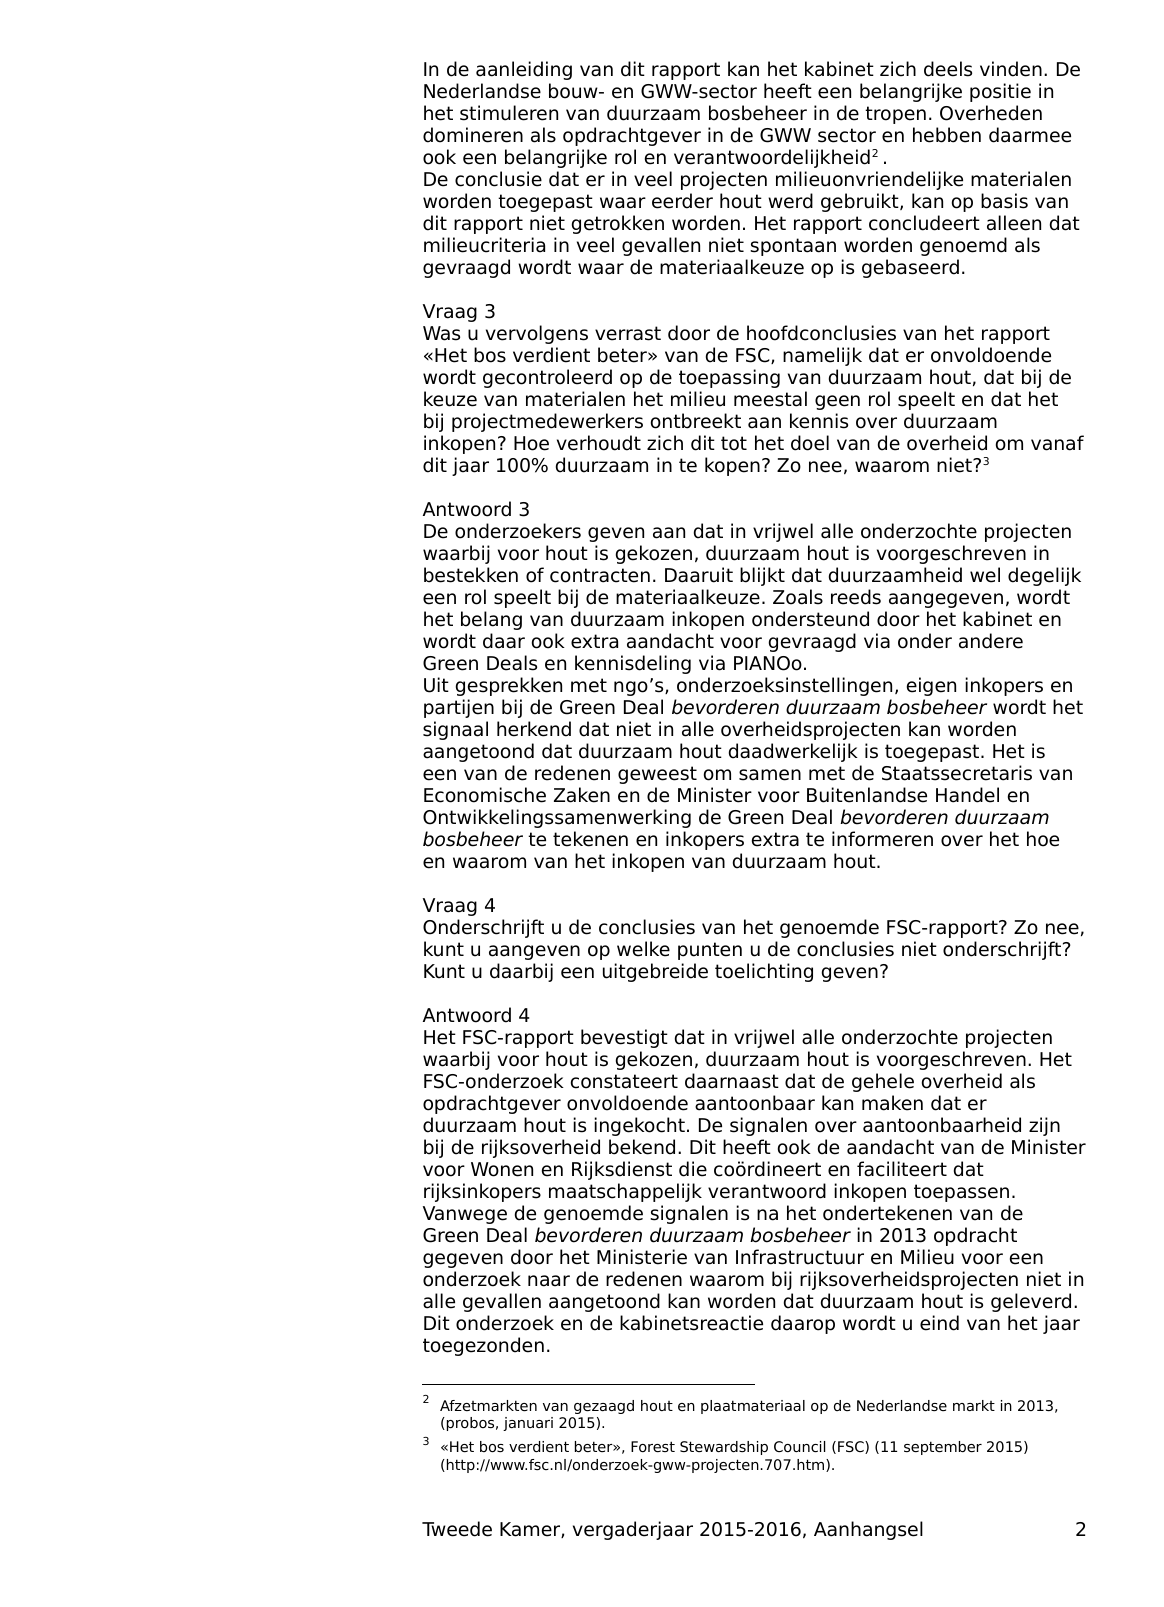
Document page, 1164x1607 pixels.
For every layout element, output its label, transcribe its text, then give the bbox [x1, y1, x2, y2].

text Het FSC-rapport bevestigt dat in vrijwel alle onderzochte projecten waarbij voor hout is gekozen, duurzaam hout is voorgeschreven. Het FSC-onderzoek constateert daarnaast dat de gehele overheid als opdrachtgever onvoldoende aantoonbaar kan maken dat er duurzaam hout is ingekocht. De signalen over aantoonbaarheid zijn bij de rijksoverheid bekend. Dit heeft ook de aandacht van de Minister voor Wonen en Rijksdienst die coördineert en faciliteert dat rijksinkopers maatschappelijk verantwoord inkopen toepassen. Vanwege de genoemde signalen is na het ondertekenen van de Green Deal bevorderen duurzaam bosbeheer in 2013 opdracht gegeven door het Ministerie van Infrastructuur en Milieu voor een onderzoek naar de redenen waarom bij rijksoverheidsprojecten niet in alle gevallen aangetoond kan worden dat duurzaam hout is geleverd. Dit onderzoek en de kabinetsreactie daarop wordt u eind van het jaar toegezonden. [422, 1027, 1087, 1357]
text De conclusie dat er in veel projecten milieuonvriendelijke materialen worden toegepast waar eerder hout werd gebruikt, kan op basis van dit rapport niet getrokken worden. Het rapport concludeert alleen dat milieucriteria in veel gevallen niet spontaan worden genoemd als gevraagd wordt waar de materiaalkeuze op is gebaseerd. [422, 169, 1087, 279]
text Was u vervolgens verrast door de hoofdconclusies van het rapport «Het bos verdient beter» van de FSC, namelijk dat er onvoldoende wordt gecontroleerd op de toepassing van duurzaam hout, dat bij de keuze van materialen het milieu meestal geen rol speelt en dat het bij projectmedewerkers ontbreekt aan kennis over duurzaam inkopen? Hoe verhoudt zich dit tot het doel van de overheid om vanaf dit jaar 100% duurzaam in te kopen? Zo nee, waarom niet? [422, 323, 1087, 477]
text Vraag 3 [422, 301, 1087, 323]
text Uit gesprekken met ngo’s, onderzoeksinstellingen, eigen inkopers en partijen bij de Green Deal bevorderen duurzaam bosbeheer wordt het signaal herkend dat niet in alle overheidsprojecten kan worden aangetoond dat duurzaam hout daadwerkelijk is toegepast. Het is een van de redenen geweest om samen met de Staatssecretaris van Economische Zaken en de Minister voor Buitenlandse Handel en Ontwikkelingssamenwerking de Green Deal bevorderen duurzaam bosbeheer te tekenen en inkopers extra te informeren over het hoe en waarom van het inkopen van duurzaam hout. [422, 675, 1087, 873]
text Antwoord 4 [422, 1005, 1087, 1027]
text Antwoord 3 [422, 499, 1087, 521]
text Onderschrijft u de conclusies van het genoemde FSC-rapport? Zo nee, kunt u aangeven op welke punten u de conclusies niet onderschrijft? Kunt u daarbij een uitgebreide toelichting geven? [422, 917, 1087, 983]
text «Het bos verdient beter», Forest Stewardship Council (FSC) (11 september 2015) (http://www.fsc.nl/onderzoek-gww-projecten.707.htm). [422, 1435, 1087, 1474]
text De onderzoekers geven aan dat in vrijwel alle onderzochte projecten waarbij voor hout is gekozen, duurzaam hout is voorgeschreven in bestekken of contracten. Daaruit blijkt dat duurzaamheid wel degelijk een rol speelt bij de materiaalkeuze. Zoals reeds aangegeven, wordt het belang van duurzaam inkopen ondersteund door het kabinet en wordt daar ook extra aandacht voor gevraagd via onder andere Green Deals en kennisdeling via PIANOo. [422, 521, 1087, 675]
text Vraag 4 [422, 895, 1087, 917]
text In de aanleiding van dit rapport kan het kabinet zich deels vinden. De Nederlandse bouw- en GWW-sector heeft een belangrijke positie in het stimuleren van duurzaam bosbeheer in de tropen. Overheden domineren als opdrachtgever in de GWW sector en hebben daarmee ook een belangrijke rol en verantwoordelijkheid. [422, 59, 1087, 169]
text Afzetmarkten van gezaagd hout en plaatmateriaal op de Nederlandse markt in 2013, (probos, januari 2015). [422, 1393, 1087, 1432]
